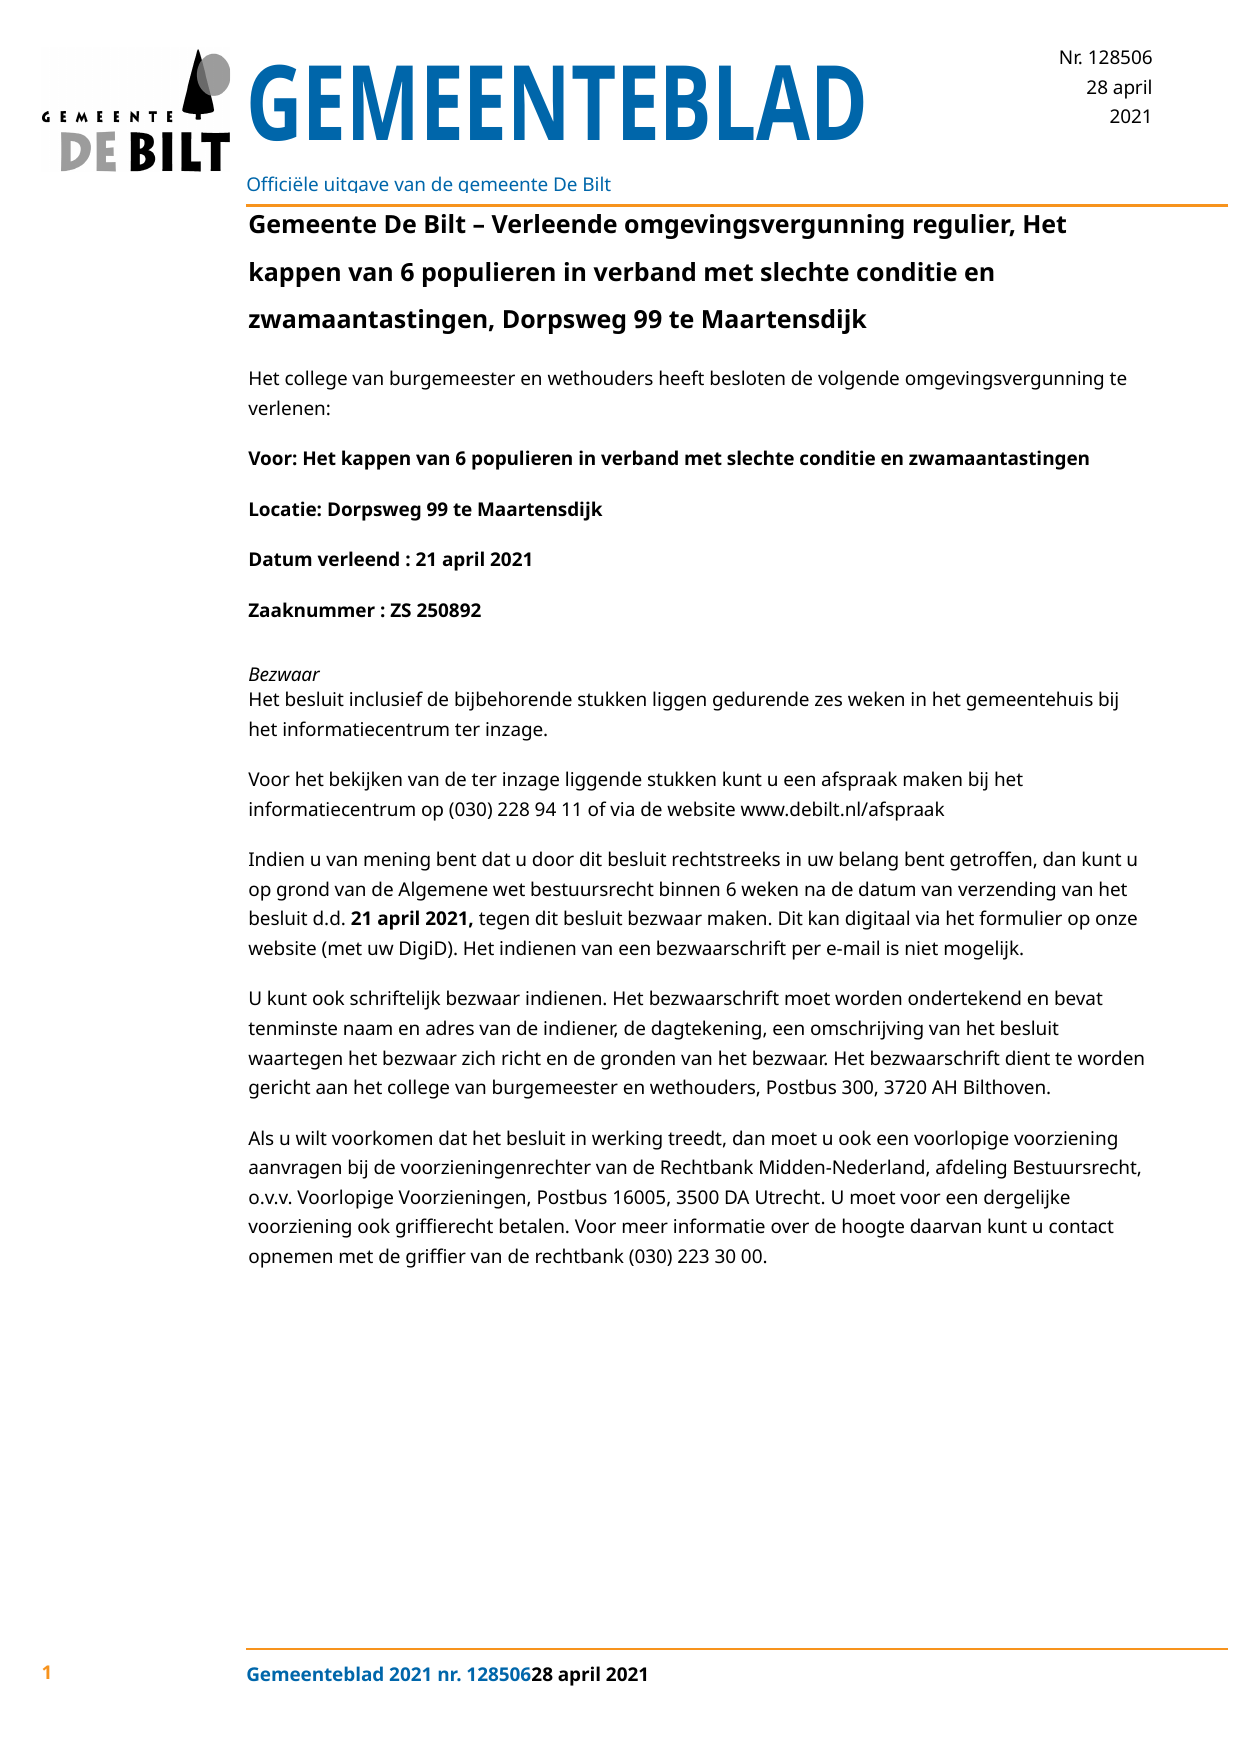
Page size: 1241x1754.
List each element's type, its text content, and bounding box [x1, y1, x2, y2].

text Datum verleend : 21 april 2021 [248, 546, 1152, 572]
text Als u wilt voorkomen dat het besluit in werking treedt, dan moet u ook een voorlopige voorziening aanvragen bij de voorzieningenrechter van de Rechtbank Midden-Nederland, afdeling Bestuursrecht, o.v.v. Voorlopige Voorzieningen, Postbus 16005, 3500 DA Utrecht. U moet voor een dergelijke voorziening ook griffierecht betalen. Voor meer informatie over de hoogte daarvan kunt u contact opnemen met de griffier van de rechtbank (030) 223 30 00. [248, 1125, 1152, 1269]
text Zaaknummer : ZS 250892 [248, 597, 1152, 622]
text Locatie: Dorpsweg 99 te Maartensdijk [248, 496, 1152, 522]
text Het college van burgemeester en wethouders heeft besloten de volgende omgevingsvergunning te verlenen: [248, 366, 1152, 421]
text Het besluit inclusief de bijbehorende stukken liggen gedurende zes weken in het gemeentehuis bij het informatiecentrum ter inzage. [248, 686, 1152, 742]
text Bezwaar [248, 661, 1152, 686]
text U kunt ook schriftelijk bezwaar indienen. Het bezwaarschrift moet worden ondertekend en bevat tenminste naam en adres van de indiener, de dagtekening, een omschrijving van het besluit waartegen het bezwaar zich richt en de gronden van het bezwaar. Het bezwaarschrift dient te worden gericht aan het college van burgemeester en wethouders, Postbus 300, 3720 AH Bilthoven. [248, 986, 1152, 1100]
text Voor: Het kappen van 6 populieren in verband met slechte conditie en zwamaantastingen [248, 446, 1152, 471]
text Gemeente De Bilt – Verleende omgevingsvergunning regulier, Het kappen van 6 populieren in verband met slechte conditie en zwamaantastingen, Dorpsweg 99 te Maartensdijk [248, 207, 1152, 336]
picture [41, 47, 231, 172]
text Indien u van mening bent dat u door dit besluit rechtstreeks in uw belang bent getroffen, dan kunt u op grond van de Algemene wet bestuursrecht binnen 6 weken na de datum van verzending van het besluit d.d. 21 april 2021, tegen dit besluit bezwaar maken. Dit kan digitaal via het formulier op onze website (met uw DigiD). Het indienen van een bezwaarschrift per e-mail is niet mogelijk. [248, 846, 1152, 961]
text Voor het bekijken van de ter inzage liggende stukken kunt u een afspraak maken bij het informatiecentrum op (030) 228 94 11 of via de website www.debilt.nl/afspraak [248, 766, 1152, 822]
